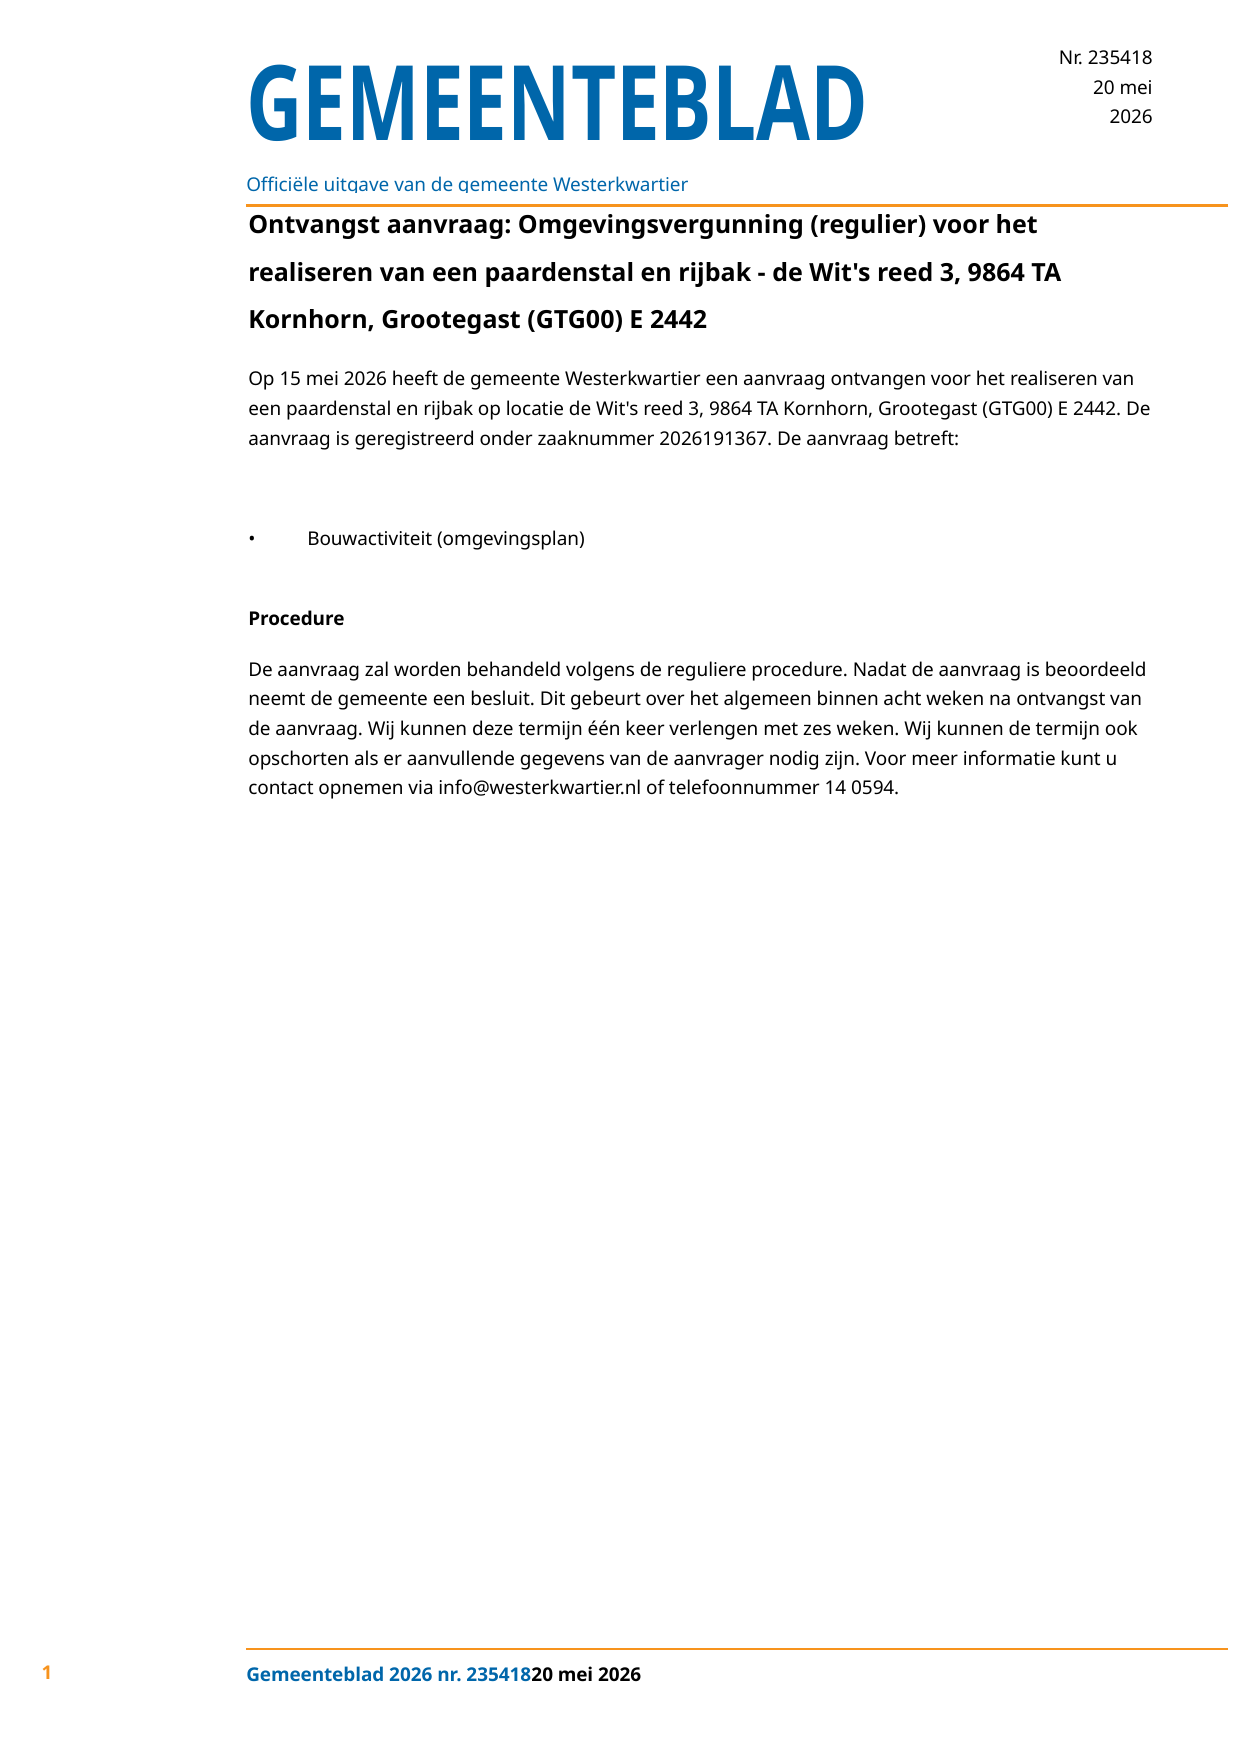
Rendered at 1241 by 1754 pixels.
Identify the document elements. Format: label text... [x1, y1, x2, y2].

text Op 15 mei 2026 heeft de gemeente Westerkwartier een aanvraag ontvangen voor het realiseren van een paardenstal en rijbak op locatie de Wit's reed 3, 9864 TA Kornhorn, Grootegast (GTG00) E 2442. De aanvraag is geregistreerd onder zaaknummer 2026191367. De aanvraag betreft: [248, 366, 1152, 450]
picture [41, 47, 231, 172]
text Procedure [248, 606, 1152, 631]
text De aanvraag zal worden behandeld volgens de reguliere procedure. Nadat de aanvraag is beoordeeld neemt de gemeente een besluit. Dit gebeurt over het algemeen binnen acht weken na ontvangst van de aanvraag. Wij kunnen deze termijn één keer verlengen met zes weken. Wij kunnen de termijn ook opschorten als er aanvullende gegevens van de aanvrager nodig zijn. Voor meer informatie kunt u contact opnemen via info@westerkwartier.nl of telefoonnummer 14 0594. [248, 656, 1152, 800]
text Ontvangst aanvraag: Omgevingsvergunning (regulier) voor het realiseren van een paardenstal en rijbak - de Wit's reed 3, 9864 TA Kornhorn, Grootegast (GTG00) E 2442 [248, 207, 1152, 336]
list Bouwactiviteit (omgevingsplan) [248, 526, 1152, 551]
